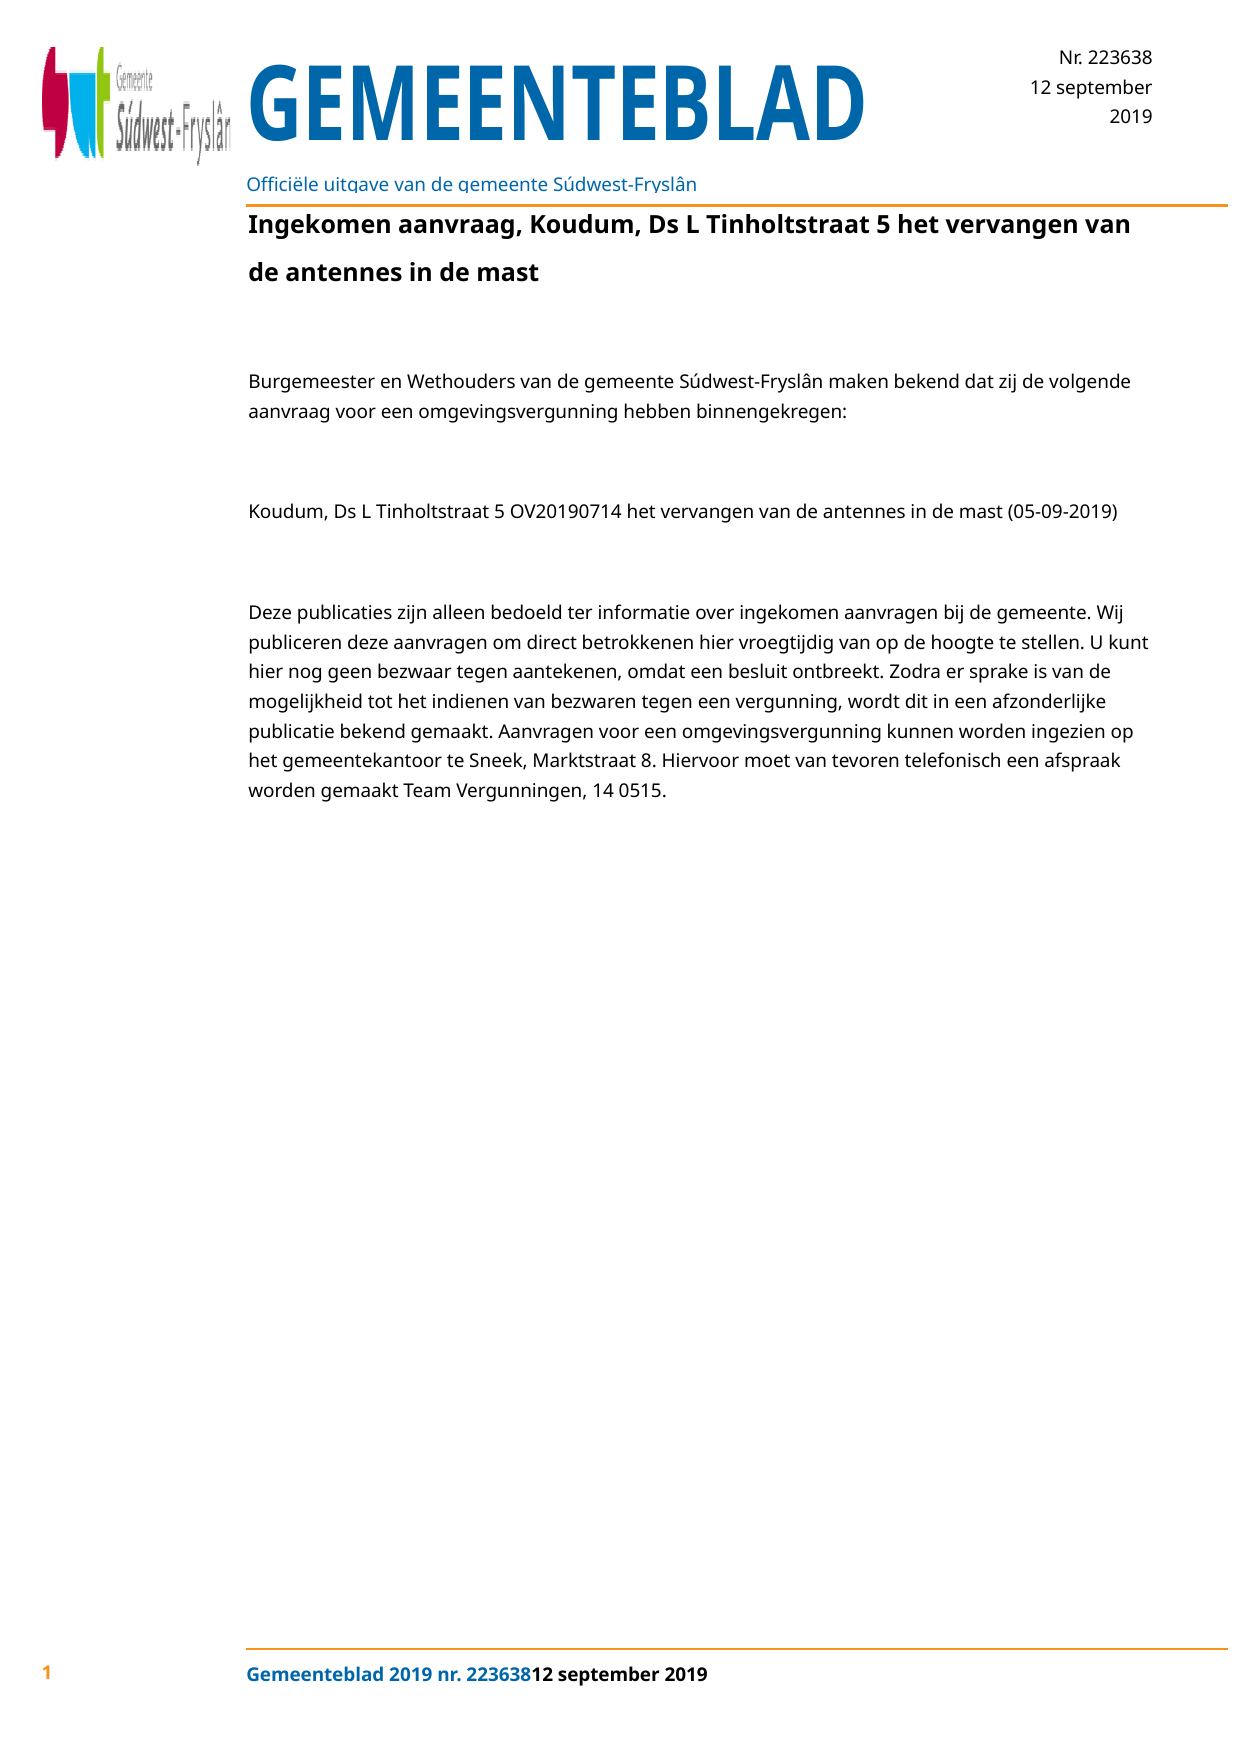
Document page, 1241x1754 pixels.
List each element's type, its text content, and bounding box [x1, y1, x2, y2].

picture [41, 47, 231, 172]
text Koudum, Ds L Tinholtstraat 5 OV20190714 het vervangen van de antennes in de mast (05-09-2019) [248, 499, 1152, 524]
text Burgemeester en Wethouders van de gemeente Súdwest-Fryslân maken bekend dat zij de volgende aanvraag voor een omgevingsvergunning hebben binnengekregen: [248, 368, 1152, 424]
text Ingekomen aanvraag, Koudum, Ds L Tinholtstraat 5 het vervangen van de antennes in de mast [248, 207, 1152, 288]
text Deze publicaties zijn alleen bedoeld ter informatie over ingekomen aanvragen bij de gemeente. Wij publiceren deze aanvragen om direct betrokkenen hier vroegtijdig van op de hoogte te stellen. U kunt hier nog geen bezwaar tegen aantekenen, omdat een besluit ontbreekt. Zodra er sprake is van de mogelijkheid tot het indienen van bezwaren tegen een vergunning, wordt dit in een afzonderlijke publicatie bekend gemaakt. Aanvragen voor een omgevingsvergunning kunnen worden ingezien op het gemeentekantoor te Sneek, Marktstraat 8. Hiervoor moet van tevoren telefonisch een afspraak worden gemaakt Team Vergunningen, 14 0515. [248, 599, 1152, 803]
